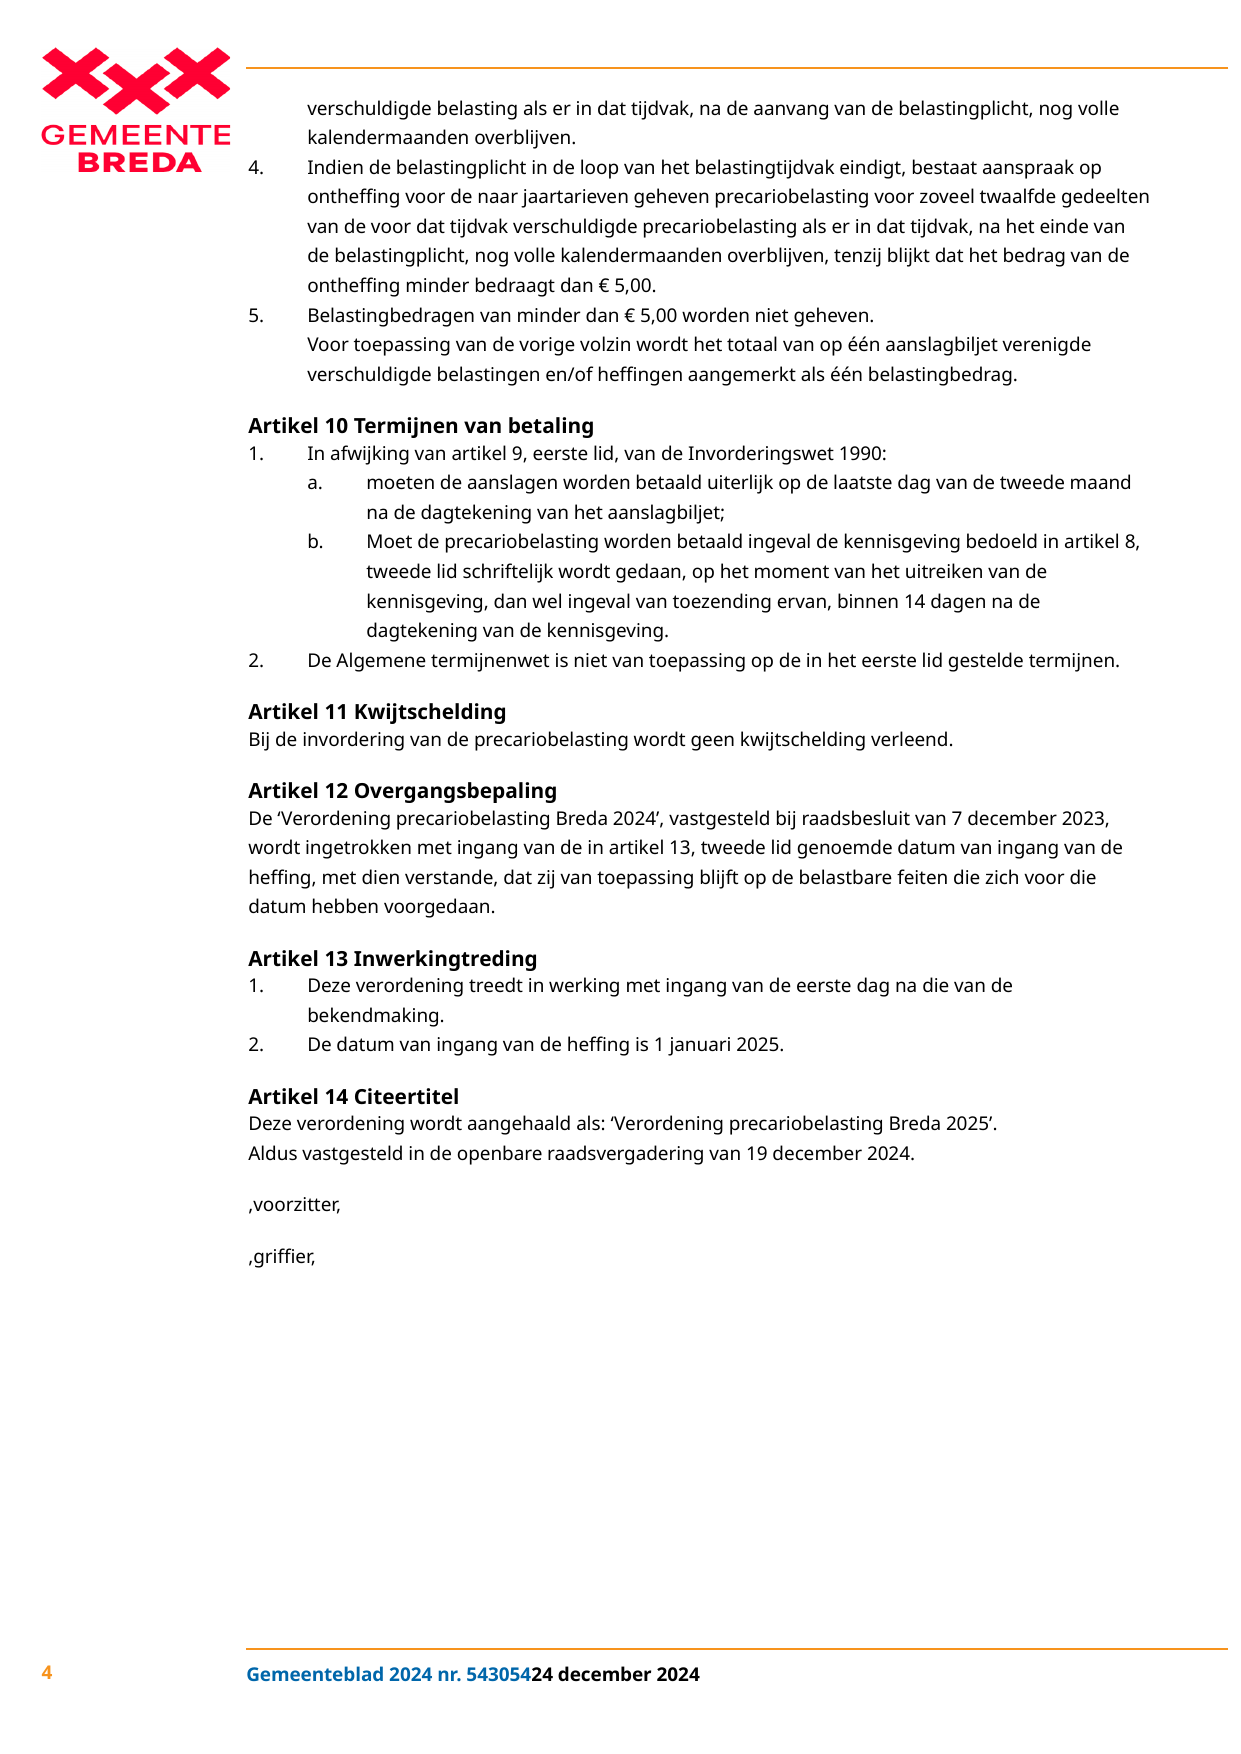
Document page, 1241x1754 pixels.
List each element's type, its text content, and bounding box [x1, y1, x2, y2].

text Artikel 11 Kwijtschelding [248, 697, 1152, 726]
list De datum van ingang van de heffing is 1 januari 2025. [248, 1031, 1152, 1057]
text Aldus vastgesteld in de openbare raadsvergadering van 19 december 2024. [248, 1140, 1152, 1166]
list De Algemene termijnenwet is niet van toepassing op de in het eerste lid gestelde termijnen. [248, 647, 1152, 673]
text ,griffier, [248, 1243, 1152, 1268]
list moeten de aanslagen worden betaald uiterlijk op de laatste dag van de tweede maand na de dagtekening van het aanslagbiljet; [307, 469, 1152, 525]
text Deze verordening wordt aangehaald als: ‘Verordening precariobelasting Breda 2025’. [248, 1110, 1152, 1136]
list Indien de belastingplicht in de loop van het belastingtijdvak eindigt, bestaat aanspraak op ontheffing voor de naar jaartarieven geheven precariobelasting voor zoveel twaalfde gedeelten van de voor dat tijdvak verschuldigde precariobelasting als er in dat tijdvak, na het einde van de belastingplicht, nog volle kalendermaanden overblijven, tenzij blijkt dat het bedrag van de ontheffing minder bedraagt dan € 5,00. [248, 154, 1152, 298]
list Belastingbedragen van minder dan € 5,00 worden niet geheven. [248, 302, 1152, 328]
list In afwijking van artikel 9, eerste lid, van de Invorderingswet 1990: [248, 440, 1152, 466]
list Deze verordening treedt in werking met ingang van de eerste dag na die van de bekendmaking. [248, 972, 1152, 1028]
text De ‘Verordening precariobelasting Breda 2024’, vastgesteld bij raadsbesluit van 7 december 2023, wordt ingetrokken met ingang van de in artikel 13, tweede lid genoemde datum van ingang van de heffing, met dien verstande, dat zij van toepassing blijft op de belastbare feiten die zich voor die datum hebben voorgedaan. [248, 805, 1152, 919]
text ,voorzitter, [248, 1191, 1152, 1217]
text Artikel 10 Termijnen van betaling [248, 411, 1152, 440]
list Moet de precariobelasting worden betaald ingeval de kennisgeving bedoeld in artikel 8, tweede lid schriftelijk wordt gedaan, op het moment van het uitreiken van de kennisgeving, dan wel ingeval van toezending ervan, binnen 14 dagen na de dagtekening van de kennisgeving. [307, 529, 1152, 643]
text Artikel 12 Overgangsbepaling [248, 776, 1152, 805]
text Artikel 13 Inwerkingtreding [248, 944, 1152, 972]
list Voor toepassing van de vorige volzin wordt het totaal van op één aanslagbiljet verenigde verschuldigde belastingen en/of heffingen aangemerkt als één belastingbedrag. [248, 331, 1152, 387]
picture [41, 47, 231, 172]
text Bij de invordering van de precariobelasting wordt geen kwijtschelding verleend. [248, 726, 1152, 752]
text Artikel 14 Citeertitel [248, 1082, 1152, 1110]
list verschuldigde belasting als er in dat tijdvak, na de aanvang van de belastingplicht, nog volle kalendermaanden overblijven. [248, 95, 1152, 150]
